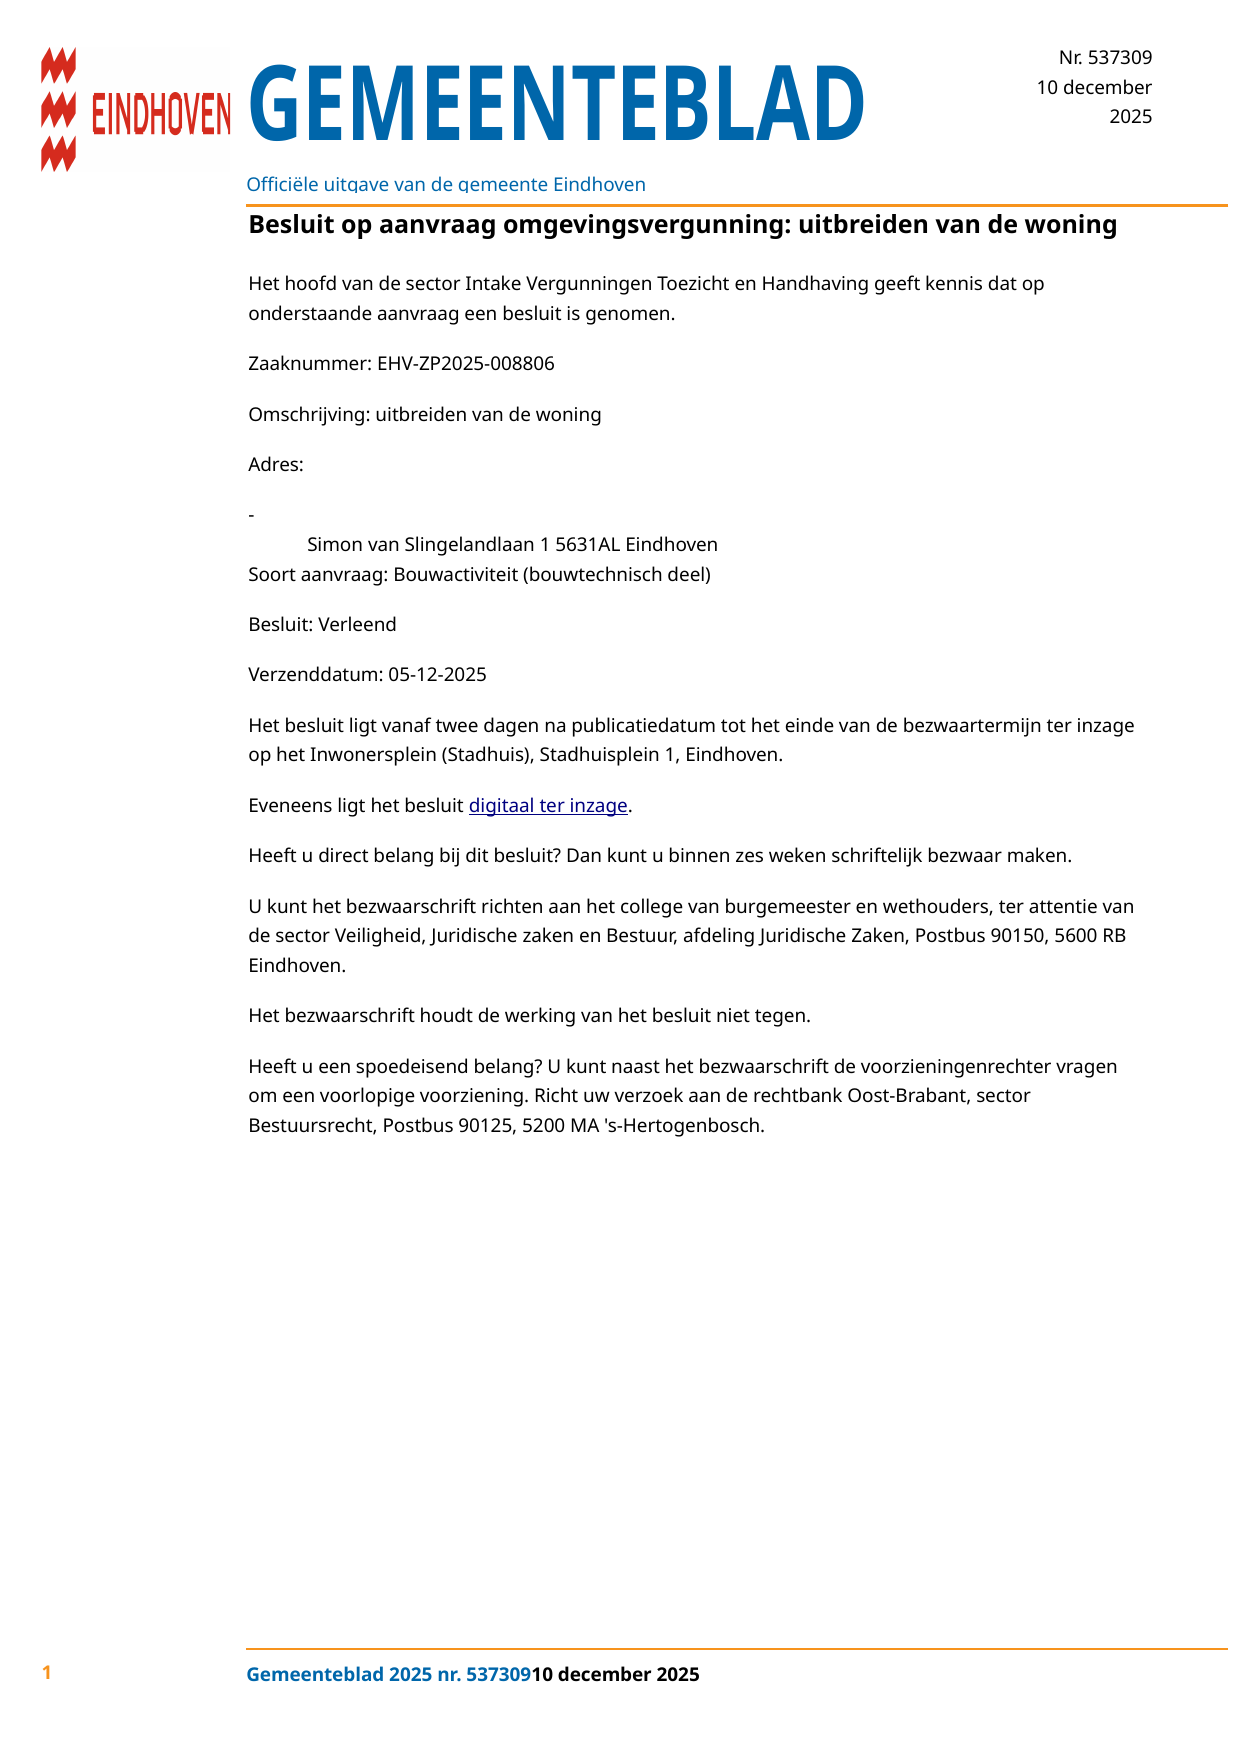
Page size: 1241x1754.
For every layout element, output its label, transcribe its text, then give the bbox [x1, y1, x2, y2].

text Besluit: Verleend [248, 611, 1152, 637]
text Heeft u direct belang bij dit besluit? Dan kunt u binnen zes weken schriftelijk bezwaar maken. [248, 842, 1152, 868]
list Simon van Slingelandlaan 1 5631AL Eindhoven [248, 531, 1152, 557]
text Heeft u een spoedeisend belang? U kunt naast het bezwaarschrift de voorzieningenrechter vragen om een voorlopige voorziening. Richt uw verzoek aan de rechtbank Oost-Brabant, sector Bestuursrecht, Postbus 90125, 5200 MA 's-Hertogenbosch. [248, 1053, 1152, 1138]
text Besluit op aanvraag omgevingsvergunning: uitbreiden van de woning [248, 207, 1152, 241]
text Zaaknummer: EHV-ZP2025-008806 [248, 350, 1152, 376]
text Verzenddatum: 05-12-2025 [248, 662, 1152, 687]
text Het hoofd van de sector Intake Vergunningen Toezicht en Handhaving geeft kennis dat op onderstaande aanvraag een besluit is genomen. [248, 270, 1152, 326]
text Omschrijving: uitbreiden van de woning [248, 401, 1152, 426]
text Het bezwaarschrift houdt de werking van het besluit niet tegen. [248, 1002, 1152, 1028]
picture [41, 47, 231, 172]
text Het besluit ligt vanaf twee dagen na publicatiedatum tot het einde van de bezwaartermijn ter inzage op het Inwonersplein (Stadhuis), Stadhuisplein 1, Eindhoven. [248, 712, 1152, 767]
text U kunt het bezwaarschrift richten aan het college van burgemeester en wethouders, ter attentie van de sector Veiligheid, Juridische zaken en Bestuur, afdeling Juridische Zaken, Postbus 90150, 5600 RB Eindhoven. [248, 893, 1152, 978]
text Adres: [248, 451, 1152, 477]
text Eveneens ligt het besluit digitaal ter inzage. [248, 792, 1152, 818]
text Soort aanvraag: Bouwactiviteit (bouwtechnisch deel) [248, 561, 1152, 586]
